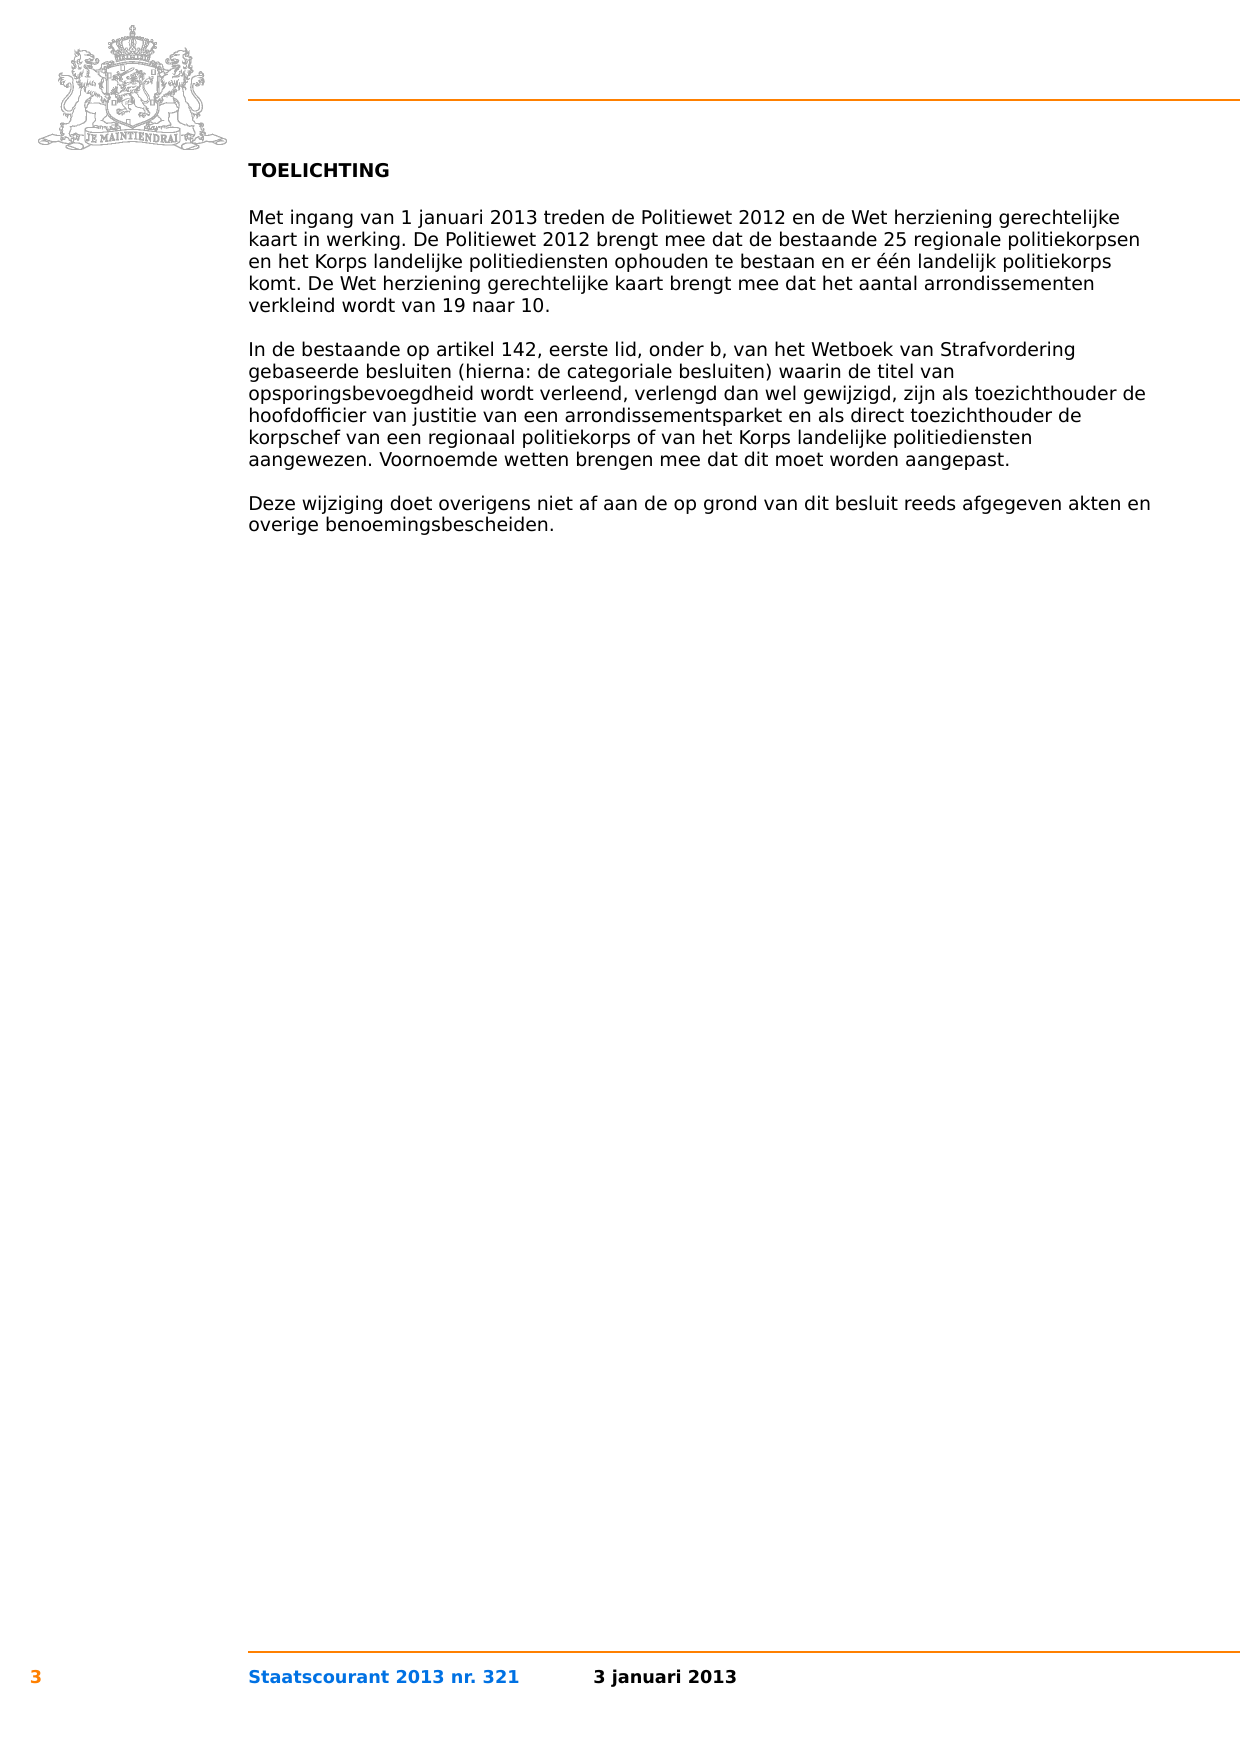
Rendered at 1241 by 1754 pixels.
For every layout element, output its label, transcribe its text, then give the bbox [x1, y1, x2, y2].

picture [38, 25, 227, 150]
text Deze wijziging doet overigens niet af aan de op grond van dit besluit reeds afgegeven akten en overige benoemingsbescheiden. [248, 492, 1163, 536]
subtitle TOELICHTING [248, 160, 1163, 182]
text Met ingang van 1 januari 2013 treden de Politiewet 2012 en de Wet herziening gerechtelijke kaart in werking. De Politiewet 2012 brengt mee dat de bestaande 25 regionale politiekorpsen en het Korps landelijke politiediensten ophouden te bestaan en er één landelijk politiekorps komt. De Wet herziening gerechtelijke kaart brengt mee dat het aantal arrondissementen verkleind wordt van 19 naar 10. [248, 207, 1163, 317]
text In de bestaande op artikel 142, eerste lid, onder b, van het Wetboek van Strafvordering gebaseerde besluiten (hierna: de categoriale besluiten) waarin de titel van opsporingsbevoegdheid wordt verleend, verlengd dan wel gewijzigd, zijn als toezichthouder de hoofdofficier van justitie van een arrondissementsparket en als direct toezichthouder de korpschef van een regionaal politiekorps of van het Korps landelijke politiediensten aangewezen. Voornoemde wetten brengen mee dat dit moet worden aangepast. [248, 339, 1163, 471]
